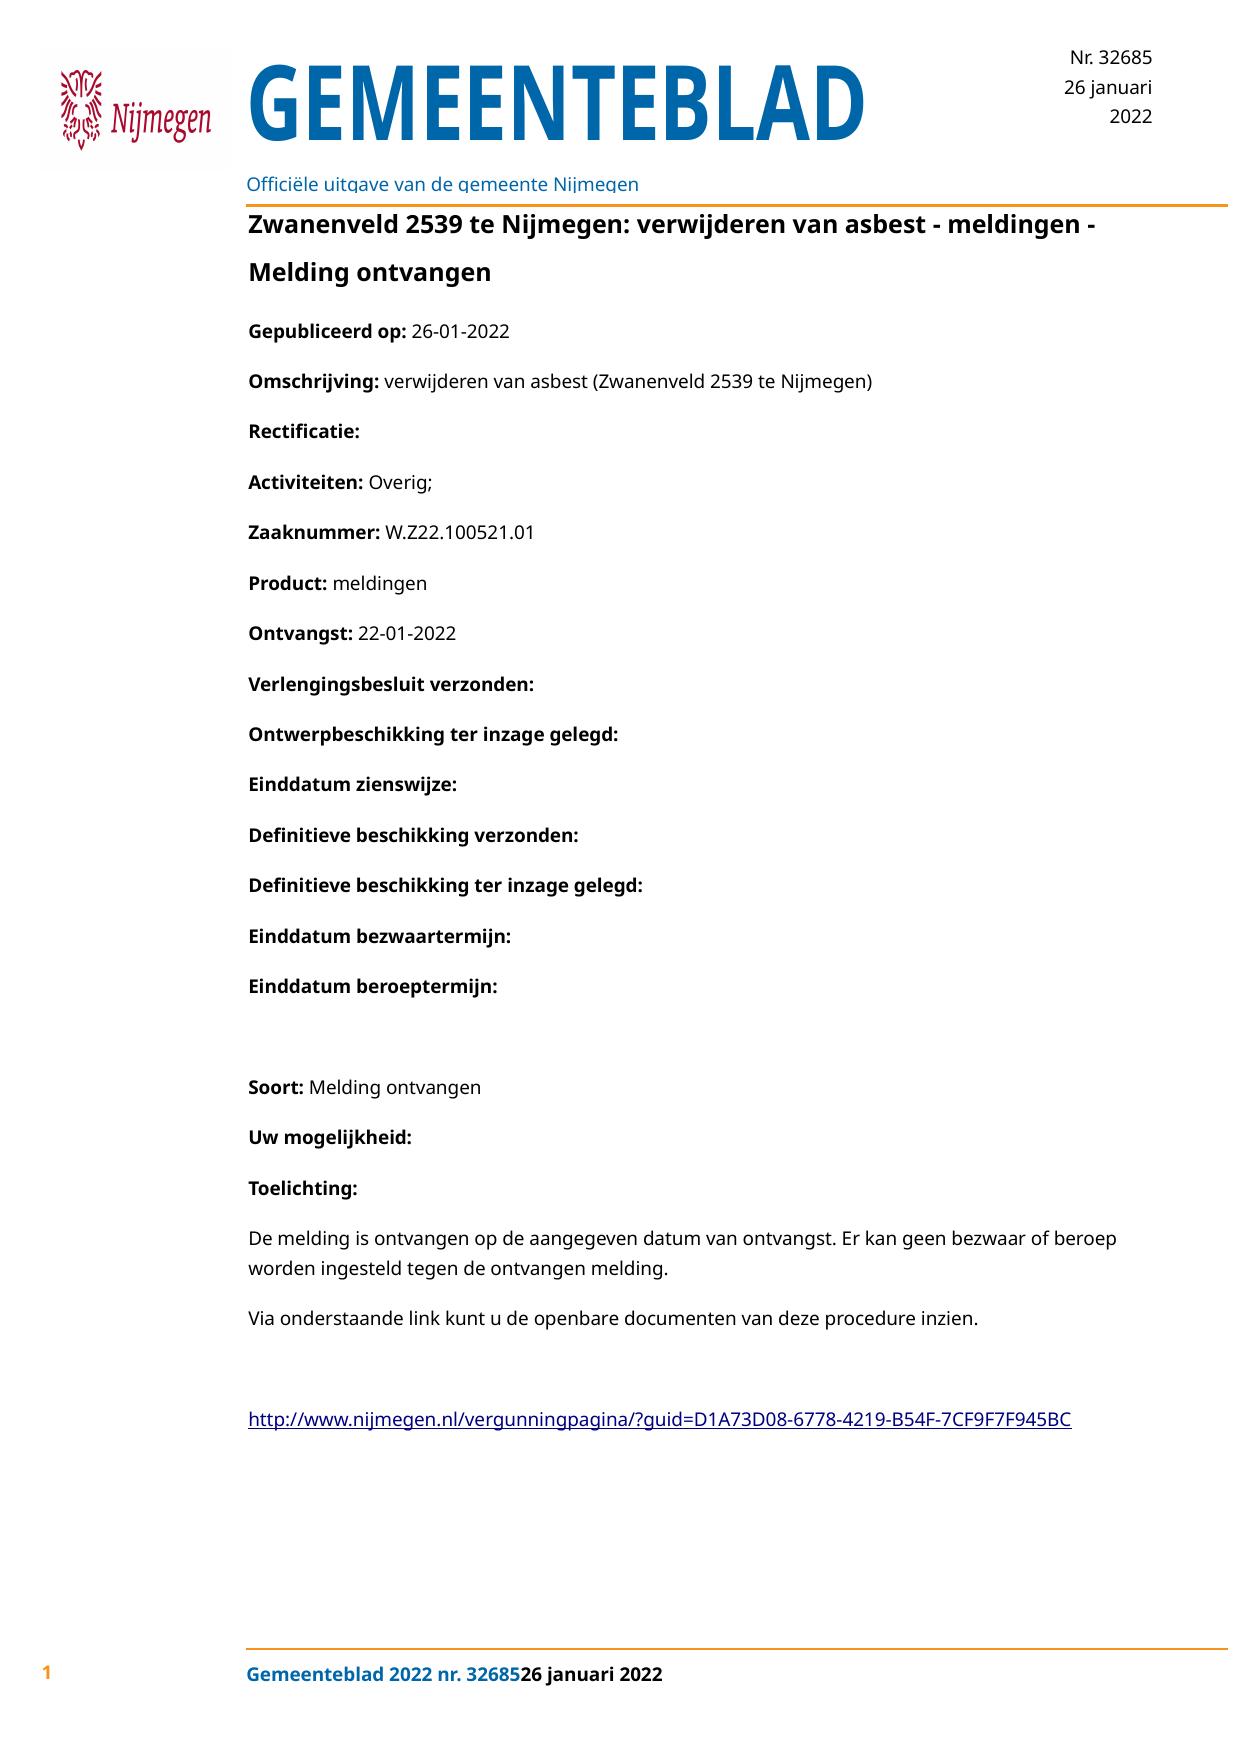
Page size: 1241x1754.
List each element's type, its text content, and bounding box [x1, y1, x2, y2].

text Omschrijving: verwijderen van asbest (Zwanenveld 2539 te Nijmegen) [248, 368, 1152, 394]
text Toelichting: [248, 1175, 1152, 1201]
text Definitieve beschikking ter inzage gelegd: [248, 872, 1152, 898]
text Einddatum zienswijze: [248, 772, 1152, 797]
text Soort: Melding ontvangen [248, 1074, 1152, 1100]
text Ontvangst: 22-01-2022 [248, 620, 1152, 646]
text Definitieve beschikking verzonden: [248, 822, 1152, 848]
text Einddatum beroeptermijn: [248, 973, 1152, 999]
text Verlengingsbesluit verzonden: [248, 671, 1152, 697]
text Zaaknummer: W.Z22.100521.01 [248, 519, 1152, 545]
text Rectificatie: [248, 419, 1152, 444]
picture [41, 47, 231, 172]
text Via onderstaande link kunt u de openbare documenten van deze procedure inzien. [248, 1305, 1152, 1331]
text Ontwerpbeschikking ter inzage gelegd: [248, 721, 1152, 747]
text Zwanenveld 2539 te Nijmegen: verwijderen van asbest - meldingen - Melding ontvangen [248, 207, 1152, 288]
text De melding is ontvangen op de aangegeven datum van ontvangst. Er kan geen bezwaar of beroep worden ingesteld tegen de ontvangen melding. [248, 1225, 1152, 1281]
text http://www.nijmegen.nl/vergunningpagina/?guid=D1A73D08-6778-4219-B54F-7CF9F7F945BC [248, 1406, 1152, 1432]
text Product: meldingen [248, 570, 1152, 596]
text Uw mogelijkheid: [248, 1124, 1152, 1150]
text Gepubliceerd op: 26-01-2022 [248, 318, 1152, 344]
text Einddatum bezwaartermijn: [248, 923, 1152, 949]
text Activiteiten: Overig; [248, 469, 1152, 495]
